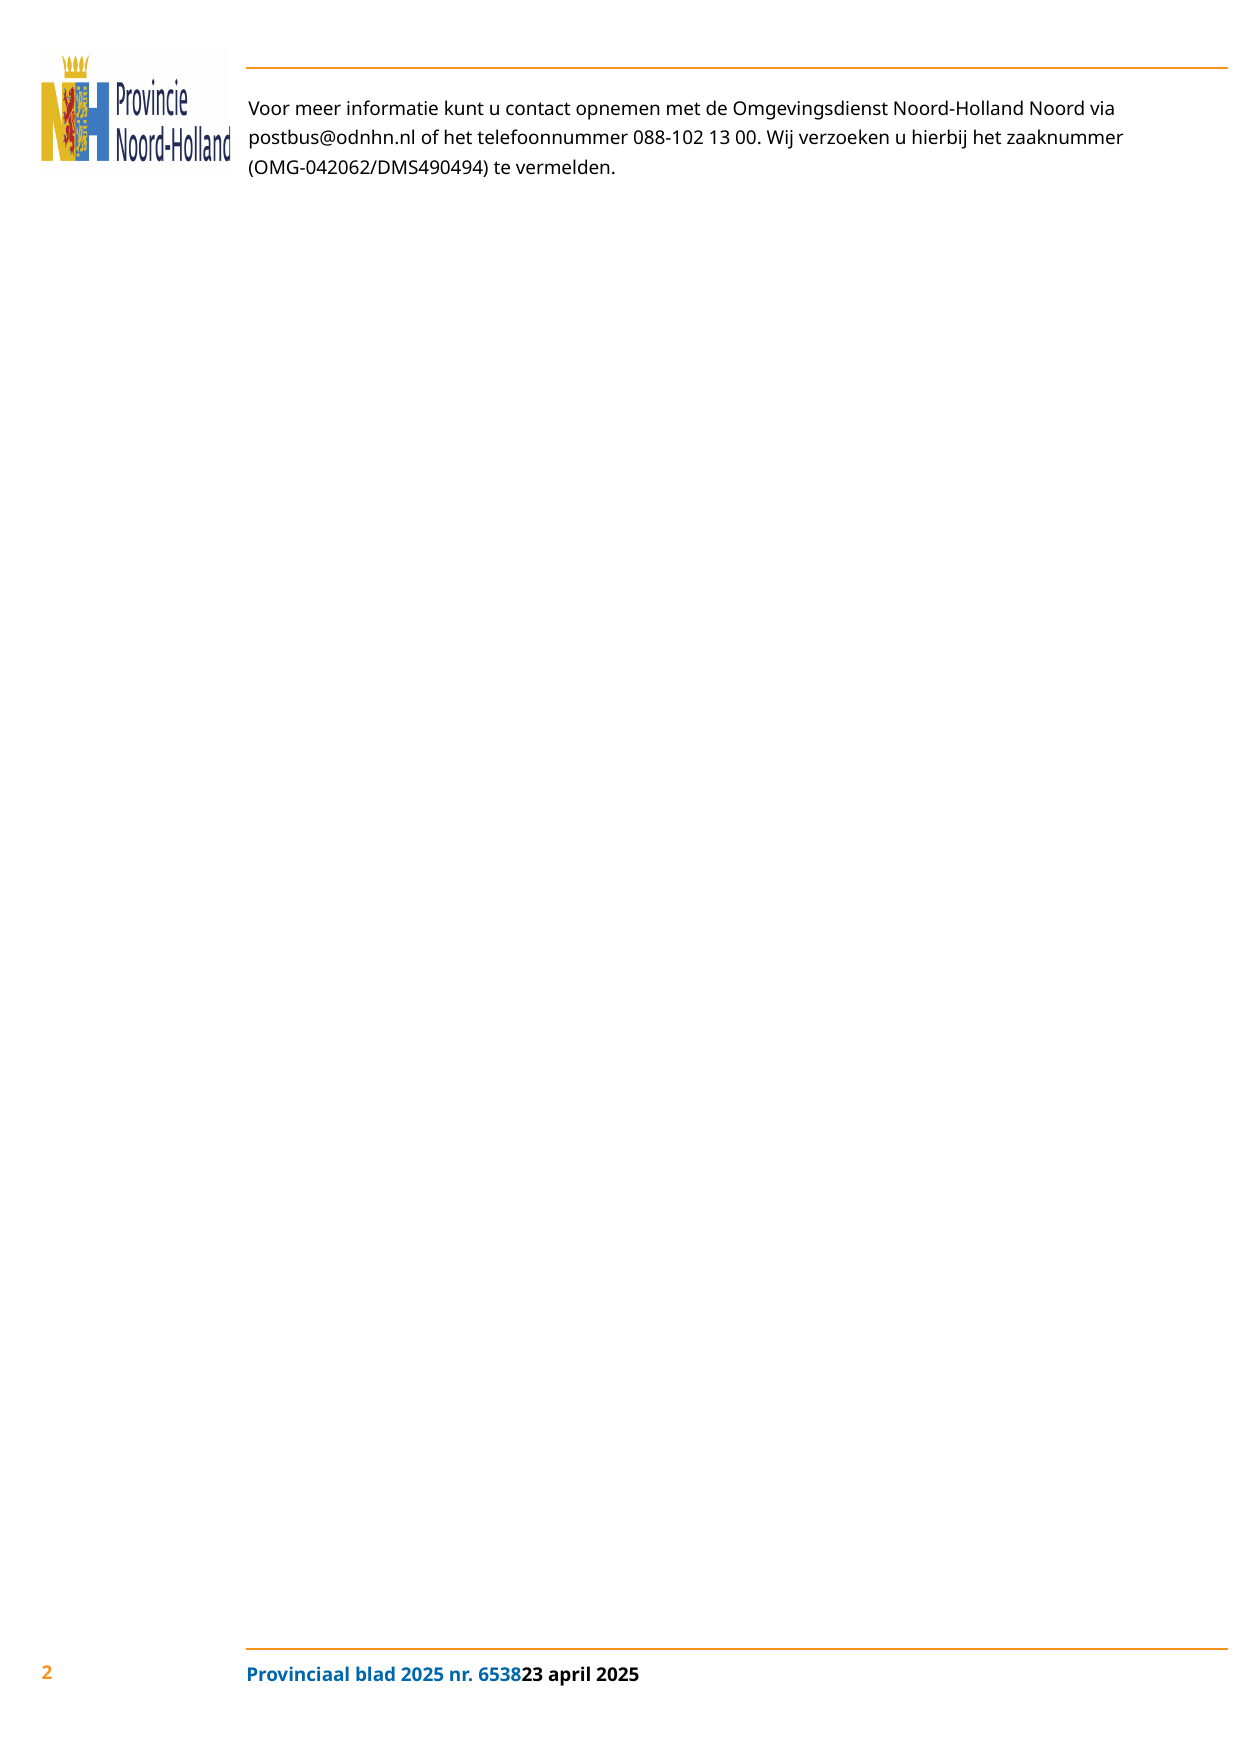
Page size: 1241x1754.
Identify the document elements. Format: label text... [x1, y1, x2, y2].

text Voor meer informatie kunt u contact opnemen met de Omgevingsdienst Noord-Holland Noord via postbus@odnhn.nl of het telefoonnummer 088-102 13 00. Wij verzoeken u hierbij het zaaknummer (OMG-042062/DMS490494) te vermelden. [248, 95, 1152, 180]
picture [41, 47, 231, 172]
